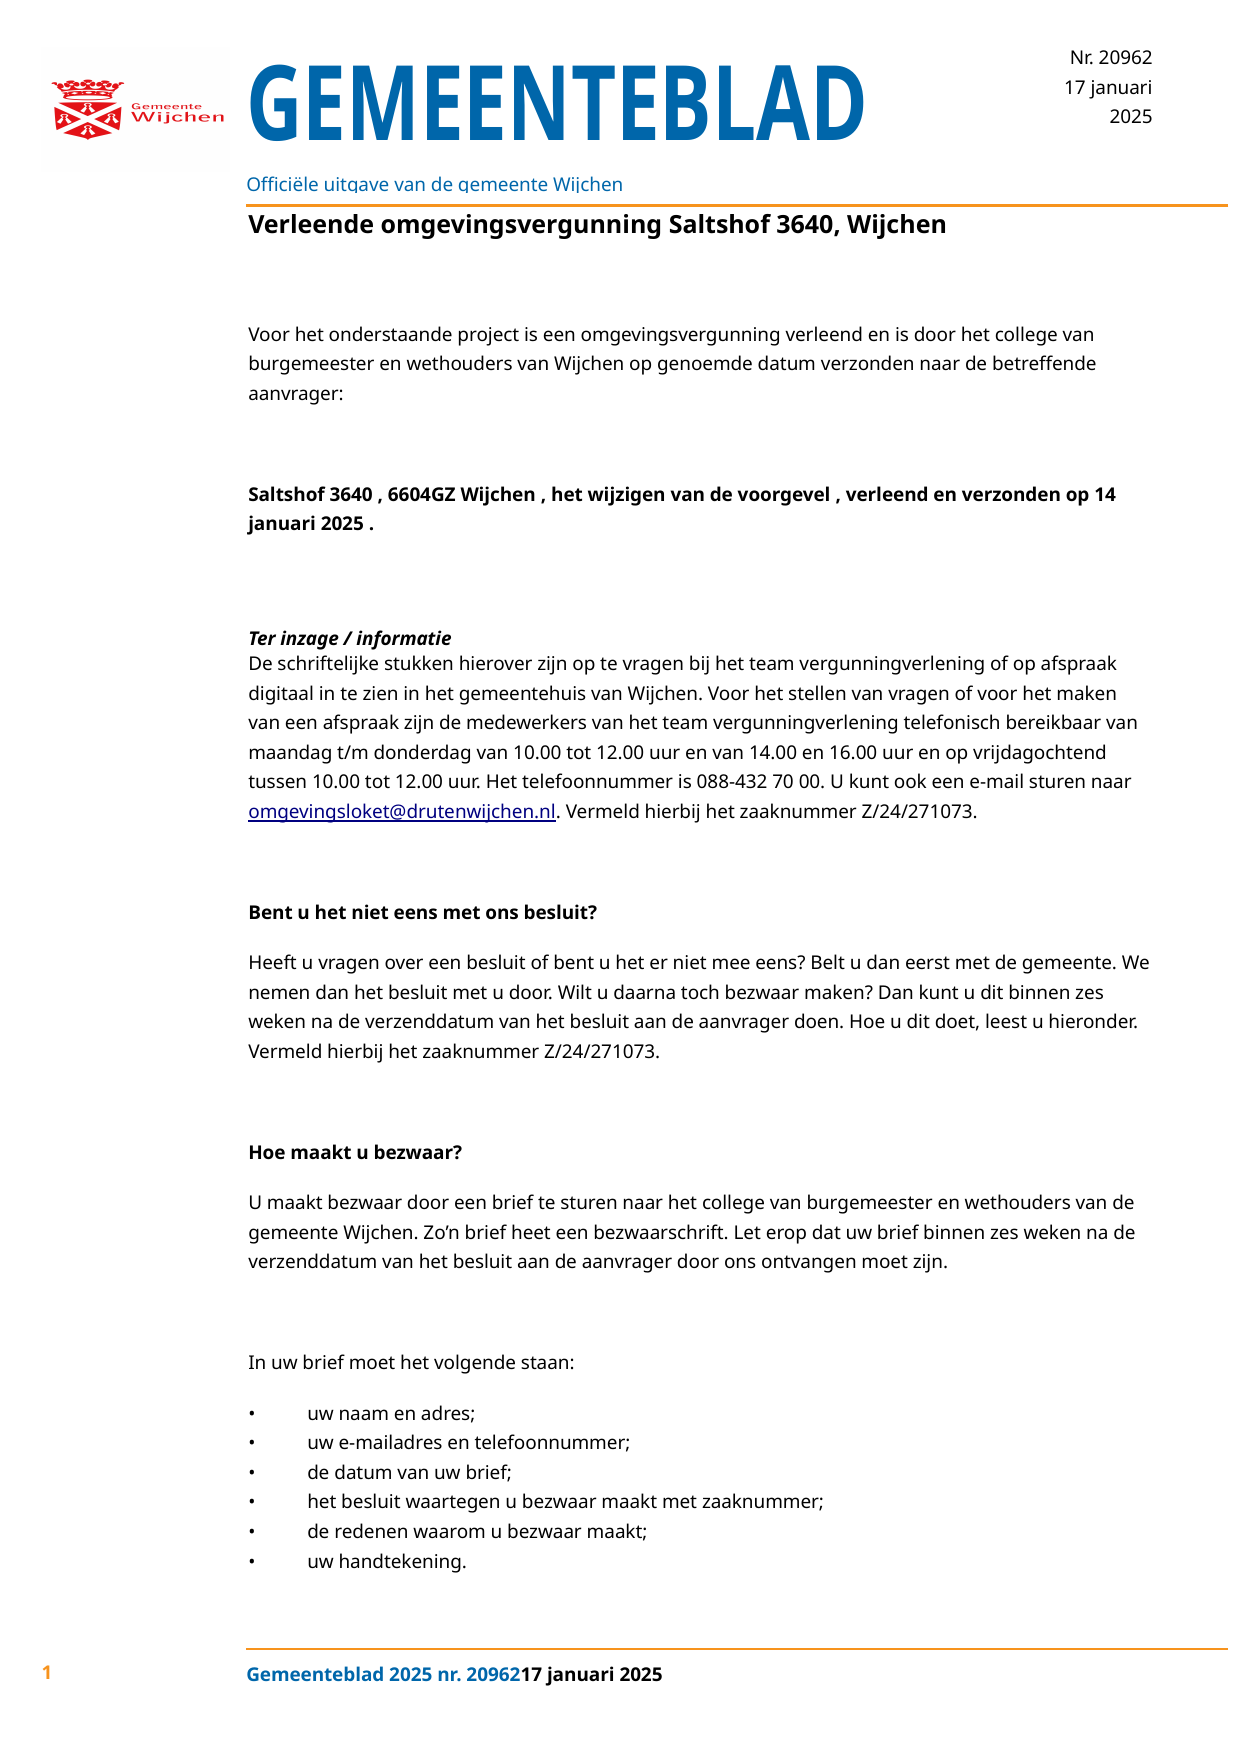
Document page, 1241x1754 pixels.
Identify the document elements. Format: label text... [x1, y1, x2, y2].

list uw handtekening. [248, 1548, 1152, 1574]
list de redenen waarom u bezwaar maakt; [248, 1518, 1152, 1544]
picture [41, 47, 231, 172]
text Voor het onderstaande project is een omgevingsvergunning verleend en is door het college van burgemeester en wethouders van Wijchen op genoemde datum verzonden naar de betreffende aanvrager: [248, 321, 1152, 406]
list uw e-mailadres en telefoonnummer; [248, 1429, 1152, 1455]
text U maakt bezwaar door een brief te sturen naar het college van burgemeester en wethouders van de gemeente Wijchen. Zo’n brief heet een bezwaarschrift. Let erop dat uw brief binnen zes weken na de verzenddatum van het besluit aan de aanvrager door ons ontvangen moet zijn. [248, 1189, 1152, 1274]
text Hoe maakt u bezwaar? [248, 1139, 1152, 1165]
text Heeft u vragen over een besluit of bent u het er niet mee eens? Belt u dan eerst met de gemeente. We nemen dan het besluit met u door. Wilt u daarna toch bezwaar maken? Dan kunt u dit binnen zes weken na de verzenddatum van het besluit aan de aanvrager doen. Hoe u dit doet, leest u hieronder. Vermeld hierbij het zaaknummer Z/24/271073. [248, 949, 1152, 1064]
text Verleende omgevingsvergunning Saltshof 3640, Wijchen [248, 207, 1152, 241]
text In uw brief moet het volgende staan: [248, 1349, 1152, 1375]
text De schriftelijke stukken hierover zijn op te vragen bij het team vergunningverlening of op afspraak digitaal in te zien in het gemeentehuis van Wijchen. Voor het stellen van vragen of voor het maken van een afspraak zijn de medewerkers van het team vergunningverlening telefonisch bereikbaar van maandag t/m donderdag van 10.00 tot 12.00 uur en van 14.00 en 16.00 uur en op vrijdagochtend tussen 10.00 tot 12.00 uur. Het telefoonnummer is 088-432 70 00. U kunt ook een e-mail sturen naar omgevingsloket@drutenwijchen.nl. Vermeld hierbij het zaaknummer Z/24/271073. [248, 650, 1152, 824]
list het besluit waartegen u bezwaar maakt met zaaknummer; [248, 1489, 1152, 1514]
list uw naam en adres; [248, 1400, 1152, 1426]
list de datum van uw brief; [248, 1459, 1152, 1485]
text Saltshof 3640 , 6604GZ Wijchen , het wijzigen van de voorgevel , verleend en verzonden op 14 januari 2025 . [248, 481, 1152, 536]
text Bent u het niet eens met ons besluit? [248, 899, 1152, 925]
text Ter inzage / informatie [248, 625, 1152, 650]
